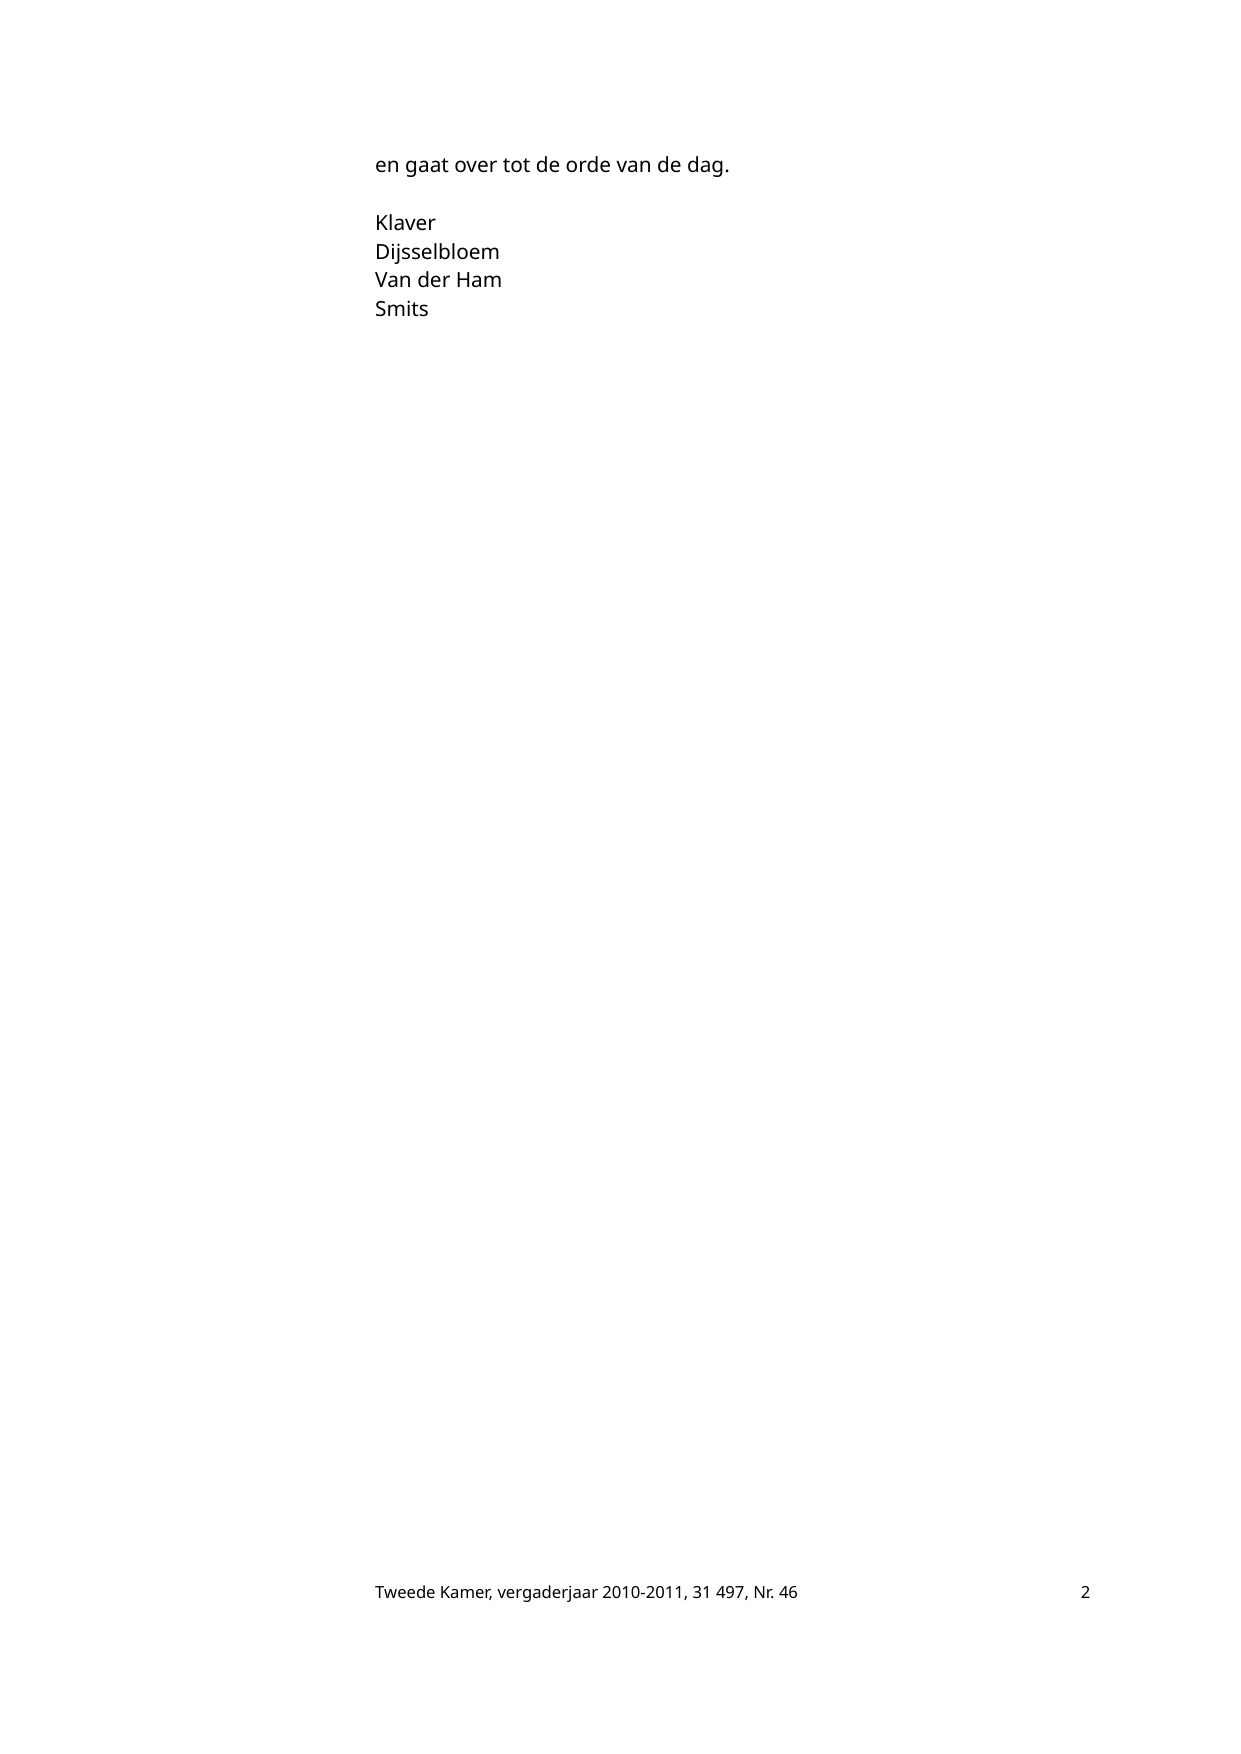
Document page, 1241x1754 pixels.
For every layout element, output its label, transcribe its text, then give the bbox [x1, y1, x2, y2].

text Dijsselbloem [375, 237, 1090, 265]
text Van der Ham [375, 265, 1090, 294]
text en gaat over tot de orde van de dag. [375, 150, 1090, 178]
text Smits [375, 294, 1090, 322]
text Klaver [375, 208, 1090, 237]
